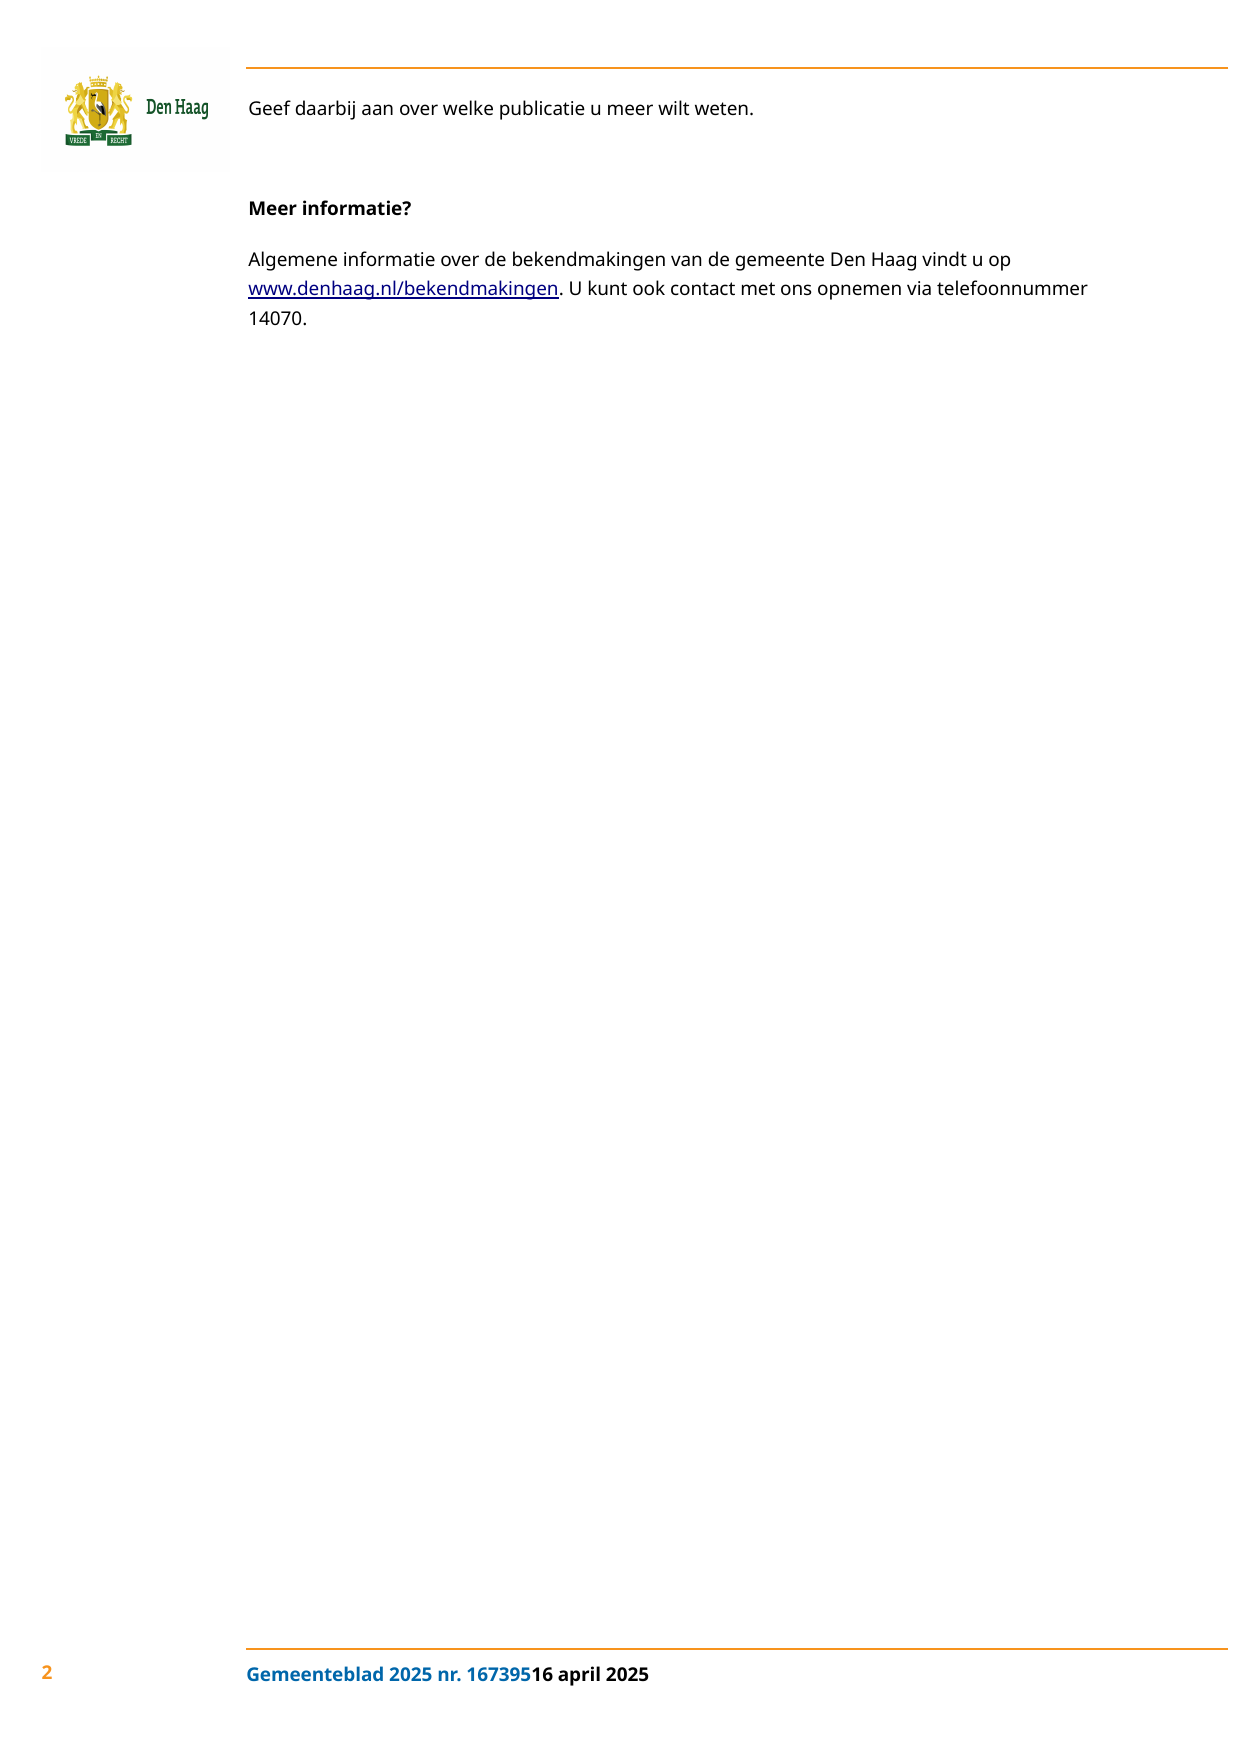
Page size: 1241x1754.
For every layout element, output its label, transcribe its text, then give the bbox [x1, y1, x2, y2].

picture [41, 47, 231, 172]
text Algemene informatie over de bekendmakingen van de gemeente Den Haag vindt u op www.denhaag.nl/bekendmakingen. U kunt ook contact met ons opnemen via telefoonnummer 14070. [248, 246, 1152, 331]
text Meer informatie? [248, 196, 1152, 221]
text Geef daarbij aan over welke publicatie u meer wilt weten. [248, 95, 1152, 121]
